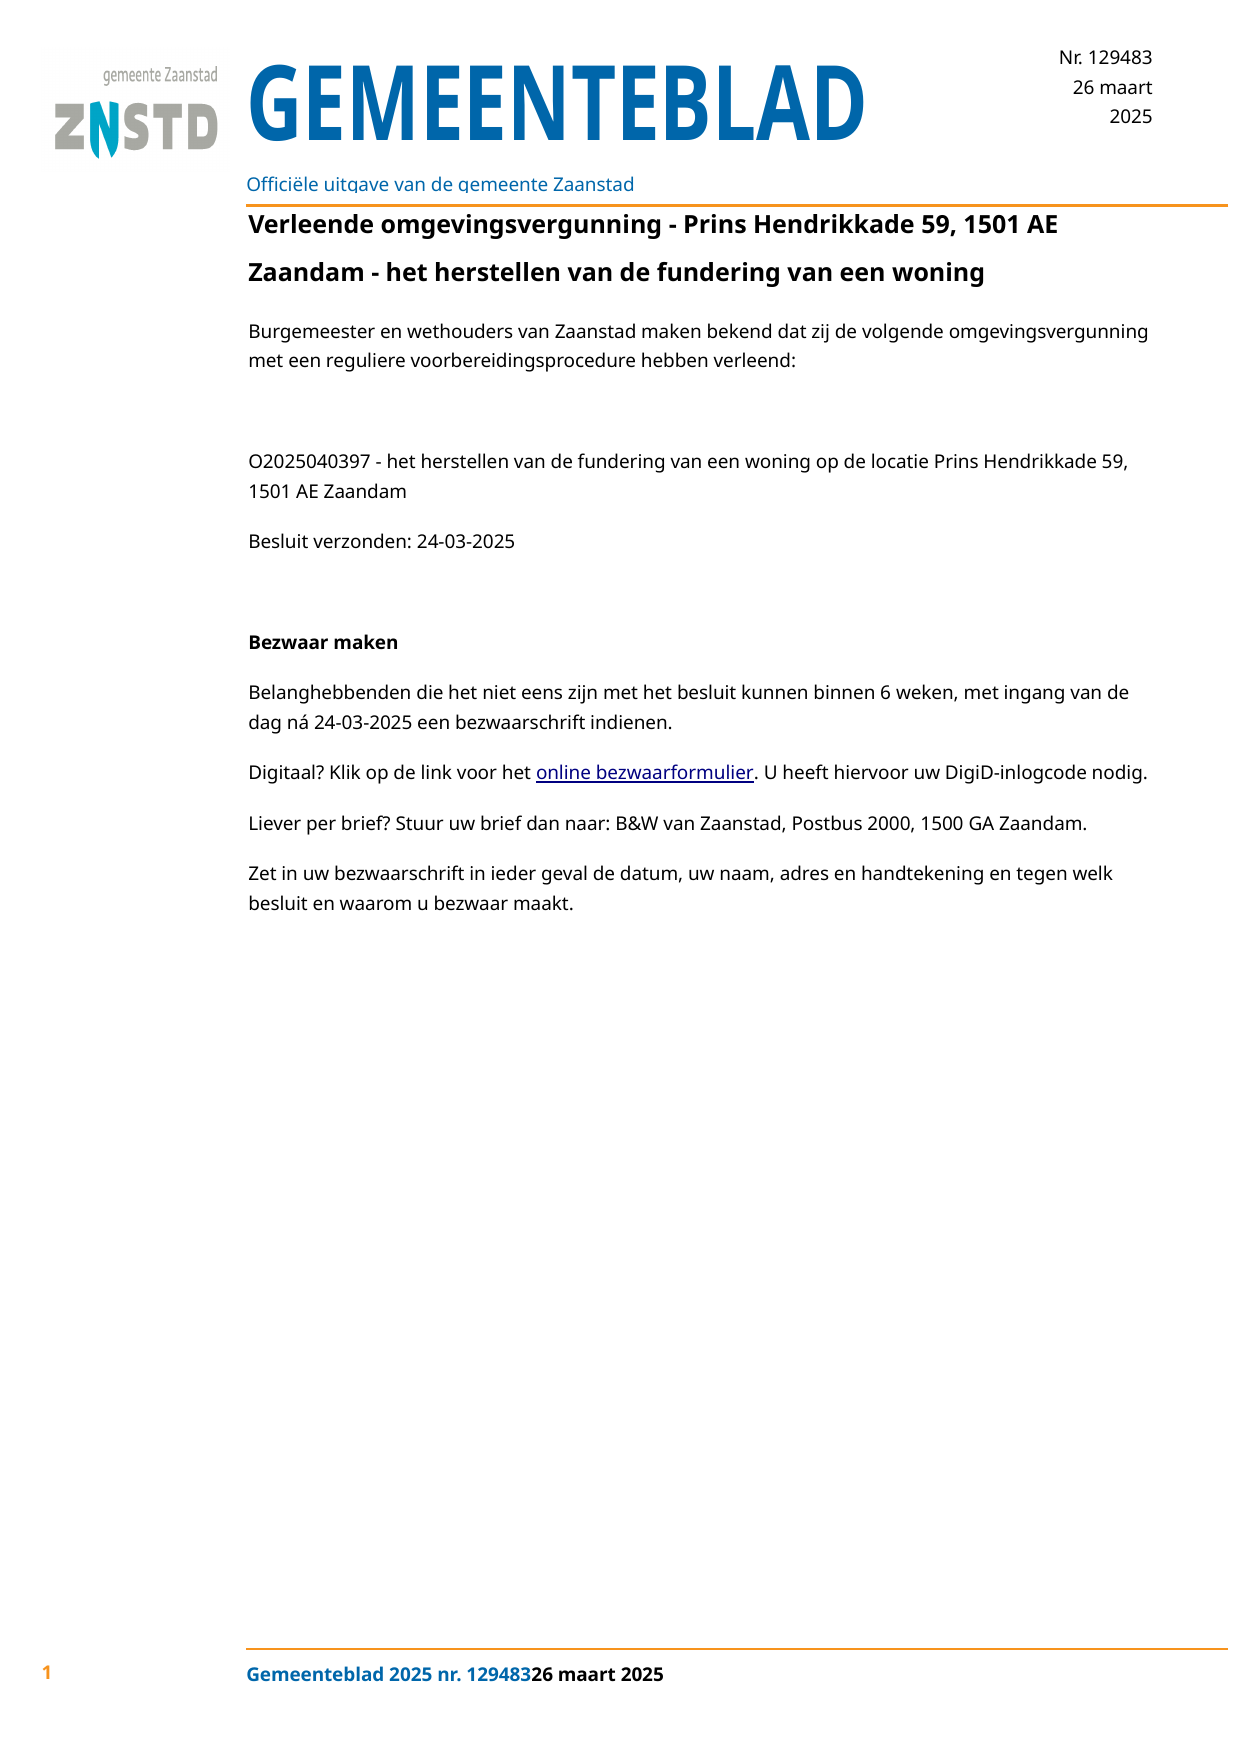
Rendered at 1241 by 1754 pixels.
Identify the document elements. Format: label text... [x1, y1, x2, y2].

text Verleende omgevingsvergunning - Prins Hendrikkade 59, 1501 AE Zaandam - het herstellen van de fundering van een woning [248, 207, 1152, 288]
text Burgemeester en wethouders van Zaanstad maken bekend dat zij de volgende omgevingsvergunning met een reguliere voorbereidingsprocedure hebben verleend: [248, 318, 1152, 373]
picture [41, 47, 231, 172]
text Zet in uw bezwaarschrift in ieder geval de datum, uw naam, adres en handtekening en tegen welk besluit en waarom u bezwaar maakt. [248, 860, 1152, 916]
text Digitaal? Klik op de link voor het online bezwaarformulier. U heeft hiervoor uw DigiD-inlogcode nodig. [248, 759, 1152, 785]
text Liever per brief? Stuur uw brief dan naar: B&W van Zaanstad, Postbus 2000, 1500 GA Zaandam. [248, 810, 1152, 836]
text O2025040397 - het herstellen van de fundering van een woning op de locatie Prins Hendrikkade 59, 1501 AE Zaandam [248, 448, 1152, 504]
text Belanghebbenden die het niet eens zijn met het besluit kunnen binnen 6 weken, met ingang van de dag ná 24-03-2025 een bezwaarschrift indienen. [248, 679, 1152, 735]
text Bezwaar maken [248, 629, 1152, 655]
text Besluit verzonden: 24-03-2025 [248, 528, 1152, 554]
